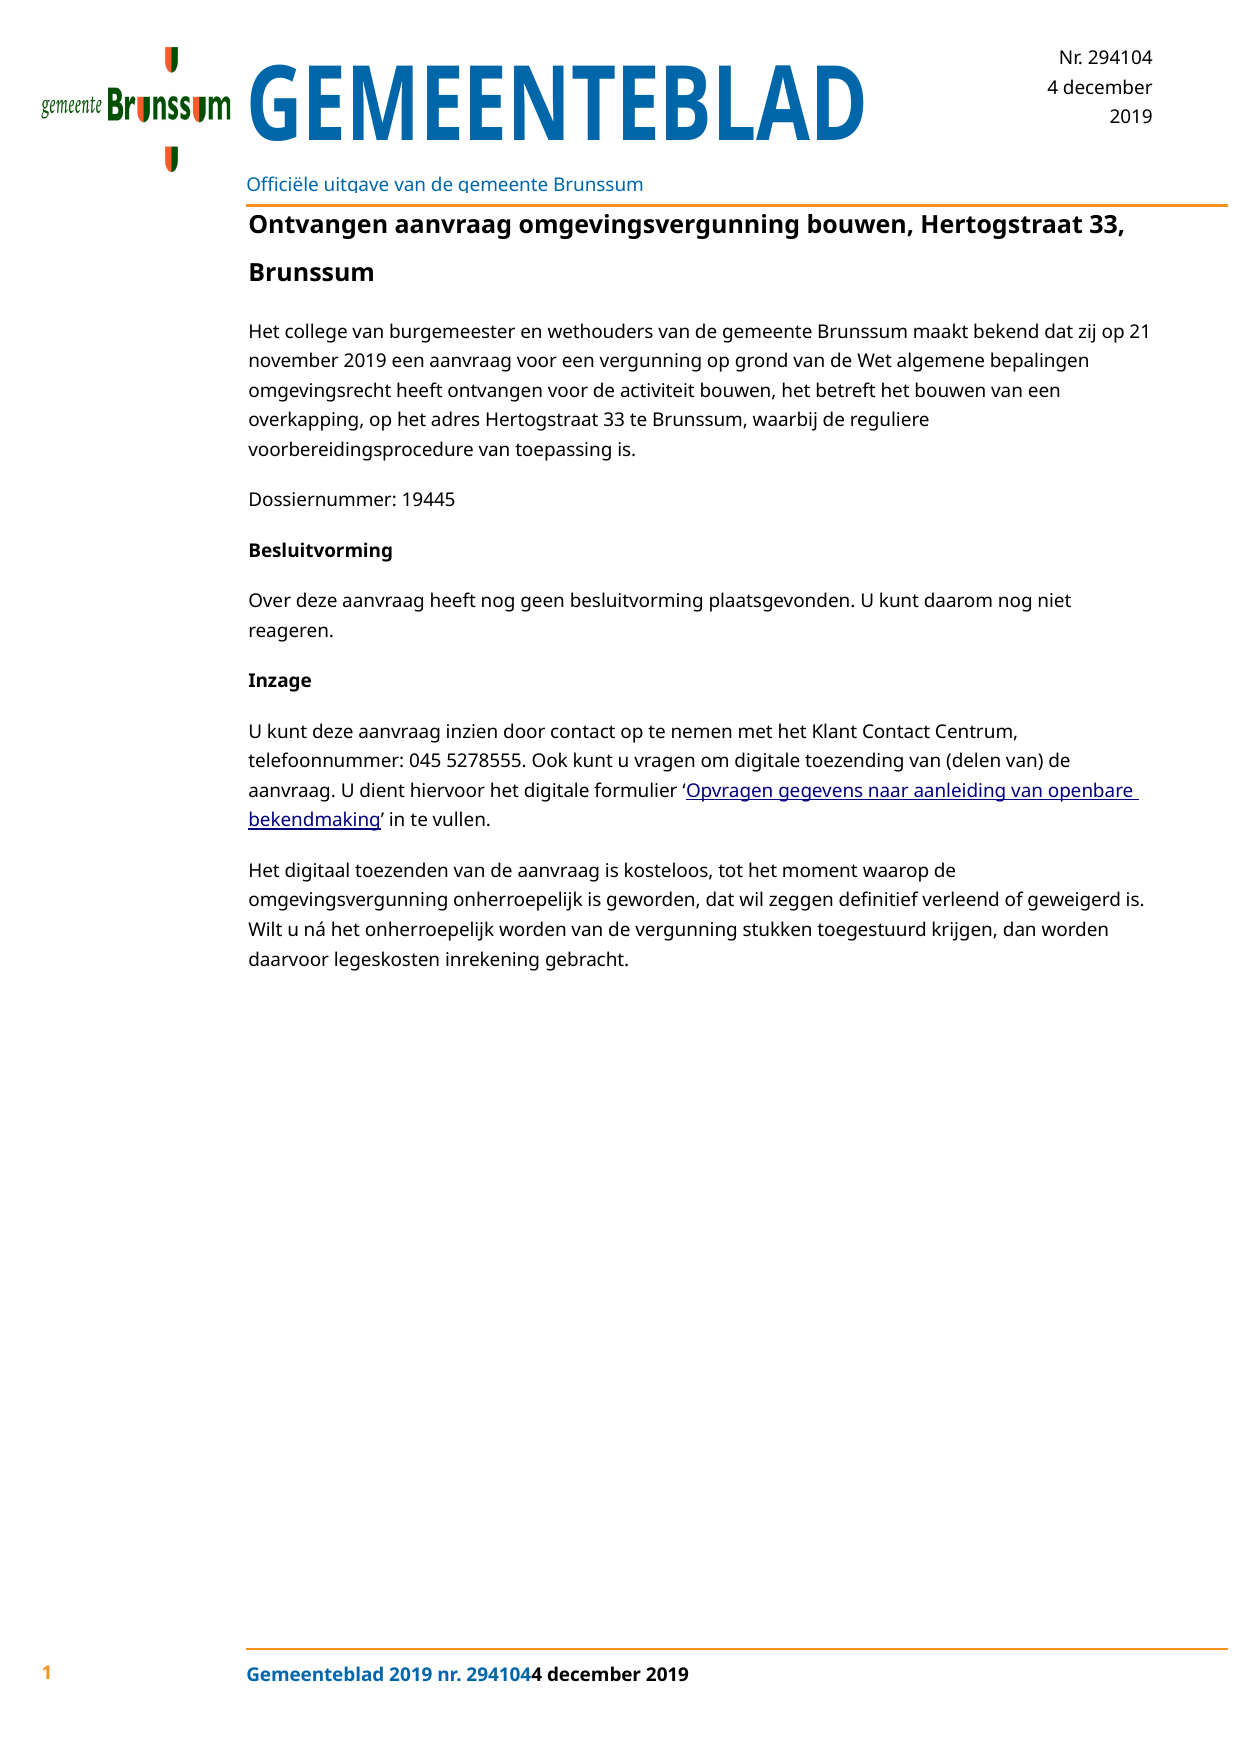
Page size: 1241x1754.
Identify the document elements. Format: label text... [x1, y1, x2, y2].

text Ontvangen aanvraag omgevingsvergunning bouwen, Hertogstraat 33, Brunssum [248, 207, 1152, 288]
text Het college van burgemeester en wethouders van de gemeente Brunssum maakt bekend dat zij op 21 november 2019 een aanvraag voor een vergunning op grond van de Wet algemene bepalingen omgevingsrecht heeft ontvangen voor de activiteit bouwen, het betreft het bouwen van een overkapping, op het adres Hertogstraat 33 te Brunssum, waarbij de reguliere voorbereidingsprocedure van toepassing is. [248, 318, 1152, 462]
text U kunt deze aanvraag inzien door contact op te nemen met het Klant Contact Centrum, telefoonnummer: 045 5278555. Ook kunt u vragen om digitale toezending van (delen van) de aanvraag. U dient hiervoor het digitale formulier ‘Opvragen gegevens naar aanleiding van openbare bekendmaking’ in te vullen. [248, 718, 1152, 832]
text Inzage [248, 667, 1152, 693]
text Het digitaal toezenden van de aanvraag is kosteloos, tot het moment waarop de omgevingsvergunning onherroepelijk is geworden, dat wil zeggen definitief verleend of geweigerd is. Wilt u ná het onherroepelijk worden van de vergunning stukken toegestuurd krijgen, dan worden daarvoor legeskosten inrekening gebracht. [248, 857, 1152, 972]
text Over deze aanvraag heeft nog geen besluitvorming plaatsgevonden. U kunt daarom nog niet reageren. [248, 587, 1152, 643]
text Besluitvorming [248, 537, 1152, 563]
picture [41, 47, 231, 172]
text Dossiernummer: 19445 [248, 487, 1152, 512]
